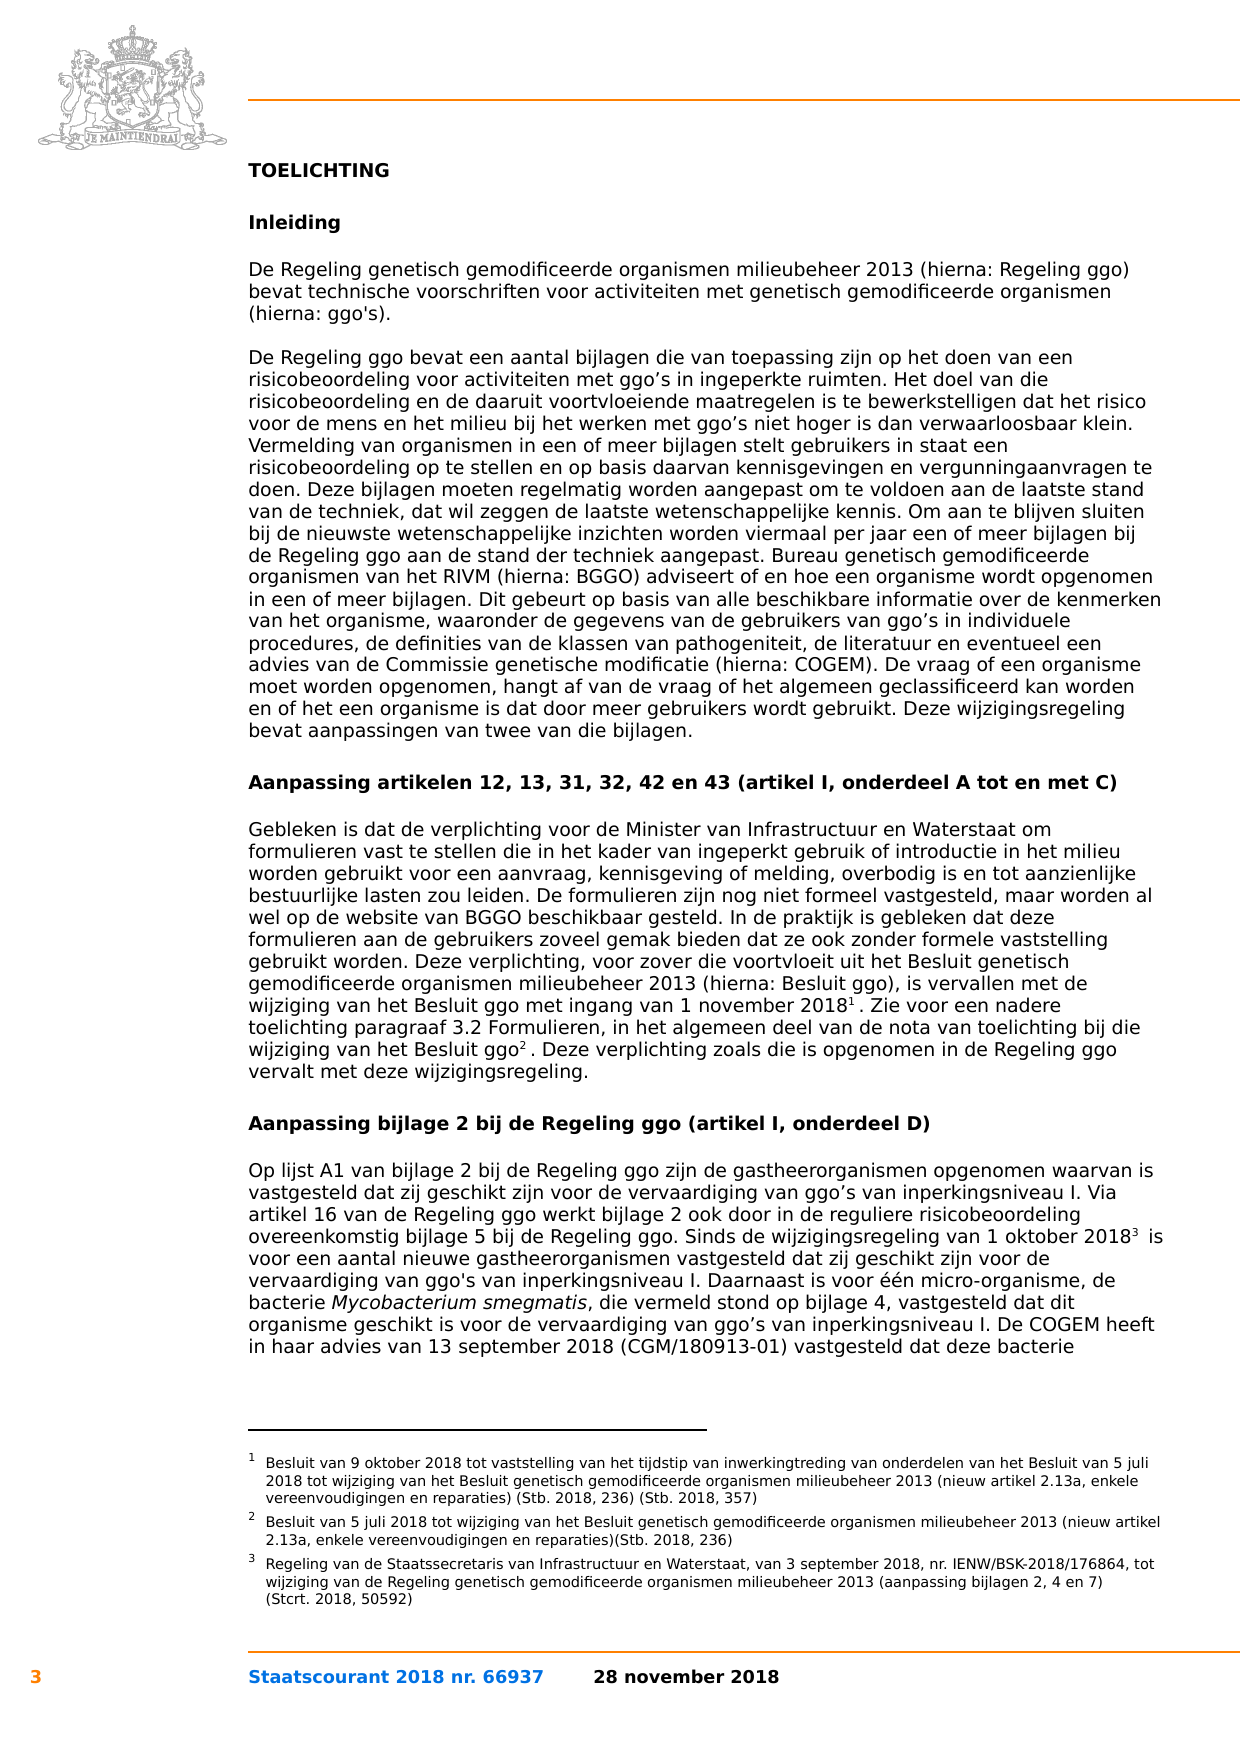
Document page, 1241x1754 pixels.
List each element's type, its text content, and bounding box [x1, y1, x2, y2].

subtitle TOELICHTING [248, 160, 1163, 182]
text Gebleken is dat de verplichting voor de Minister van Infrastructuur en Waterstaat om formulieren vast te stellen die in het kader van ingeperkt gebruik of introductie in het milieu worden gebruikt voor een aanvraag, kennisgeving of melding, overbodig is en tot aanzienlijke bestuurlijke lasten zou leiden. De formulieren zijn nog niet formeel vastgesteld, maar worden al wel op de website van BGGO beschikbaar gesteld. In de praktijk is gebleken dat deze formulieren aan de gebruikers zoveel gemak bieden dat ze ook zonder formele vaststelling gebruikt worden. Deze verplichting, voor zover die voortvloeit uit het Besluit genetisch gemodificeerde organismen milieubeheer 2013 (hierna: Besluit ggo), is vervallen met de wijziging van het Besluit ggo met ingang van 1 november 2018. Zie voor een nadere toelichting paragraaf 3.2 Formulieren, in het algemeen deel van de nota van toelichting bij die wijziging van het Besluit ggo. Deze verplichting zoals die is opgenomen in de Regeling ggo vervalt met deze wijzigingsregeling. [248, 819, 1163, 1083]
text Besluit van 5 juli 2018 tot wijziging van het Besluit genetisch gemodificeerde organismen milieubeheer 2013 (nieuw artikel 2.13a, enkele vereenvoudigingen en reparaties)(Stb. 2018, 236) [248, 1510, 1163, 1549]
text De Regeling genetisch gemodificeerde organismen milieubeheer 2013 (hierna: Regeling ggo) bevat technische voorschriften voor activiteiten met genetisch gemodificeerde organismen (hierna: ggo's). [248, 259, 1163, 325]
subtitle Aanpassing bijlage 2 bij de Regeling ggo (artikel I, onderdeel D) [248, 1113, 1163, 1135]
text Op lijst A1 van bijlage 2 bij de Regeling ggo zijn de gastheerorganismen opgenomen waarvan is vastgesteld dat zij geschikt zijn voor de vervaardiging van ggo’s van inperkingsniveau I. Via artikel 16 van de Regeling ggo werkt bijlage 2 ook door in de reguliere risicobeoordeling overeenkomstig bijlage 5 bij de Regeling ggo. Sinds de wijzigingsregeling van 1 oktober 2018 is voor een aantal nieuwe gastheerorganismen vastgesteld dat zij geschikt zijn voor de vervaardiging van ggo's van inperkingsniveau I. Daarnaast is voor één micro-organisme, de bacterie Mycobacterium smegmatis, die vermeld stond op bijlage 4, vastgesteld dat dit organisme geschikt is voor de vervaardiging van ggo’s van inperkingsniveau I. De COGEM heeft in haar advies van 13 september 2018 (CGM/180913-01) vastgesteld dat deze bacterie [248, 1160, 1163, 1358]
text Besluit van 9 oktober 2018 tot vaststelling van het tijdstip van inwerkingtreding van onderdelen van het Besluit van 5 juli 2018 tot wijziging van het Besluit genetisch gemodificeerde organismen milieubeheer 2013 (nieuw artikel 2.13a, enkele vereenvoudigingen en reparaties) (Stb. 2018, 236) (Stb. 2018, 357) [248, 1451, 1163, 1507]
text De Regeling ggo bevat een aantal bijlagen die van toepassing zijn op het doen van een risicobeoordeling voor activiteiten met ggo’s in ingeperkte ruimten. Het doel van die risicobeoordeling en de daaruit voortvloeiende maatregelen is te bewerkstelligen dat het risico voor de mens en het milieu bij het werken met ggo’s niet hoger is dan verwaarloosbaar klein. Vermelding van organismen in een of meer bijlagen stelt gebruikers in staat een risicobeoordeling op te stellen en op basis daarvan kennisgevingen en vergunningaanvragen te doen. Deze bijlagen moeten regelmatig worden aangepast om te voldoen aan de laatste stand van de techniek, dat wil zeggen de laatste wetenschappelijke kennis. Om aan te blijven sluiten bij de nieuwste wetenschappelijke inzichten worden viermaal per jaar een of meer bijlagen bij de Regeling ggo aan de stand der techniek aangepast. Bureau genetisch gemodificeerde organismen van het RIVM (hierna: BGGO) adviseert of en hoe een organisme wordt opgenomen in een of meer bijlagen. Dit gebeurt op basis van alle beschikbare informatie over de kenmerken van het organisme, waaronder de gegevens van de gebruikers van ggo’s in individuele procedures, de definities van de klassen van pathogeniteit, de literatuur en eventueel een advies van de Commissie genetische modificatie (hierna: COGEM). De vraag of een organisme moet worden opgenomen, hangt af van de vraag of het algemeen geclassificeerd kan worden en of het een organisme is dat door meer gebruikers wordt gebruikt. Deze wijzigingsregeling bevat aanpassingen van twee van die bijlagen. [248, 347, 1163, 742]
text Regeling van de Staatssecretaris van Infrastructuur en Waterstaat, van 3 september 2018, nr. IENW/BSK-2018/176864, tot wijziging van de Regeling genetisch gemodificeerde organismen milieubeheer 2013 (aanpassing bijlagen 2, 4 en 7) (Stcrt. 2018, 50592) [248, 1552, 1163, 1608]
subtitle Inleiding [248, 212, 1163, 234]
picture [38, 25, 227, 150]
subtitle Aanpassing artikelen 12, 13, 31, 32, 42 en 43 (artikel I, onderdeel A tot en met C) [248, 772, 1163, 794]
